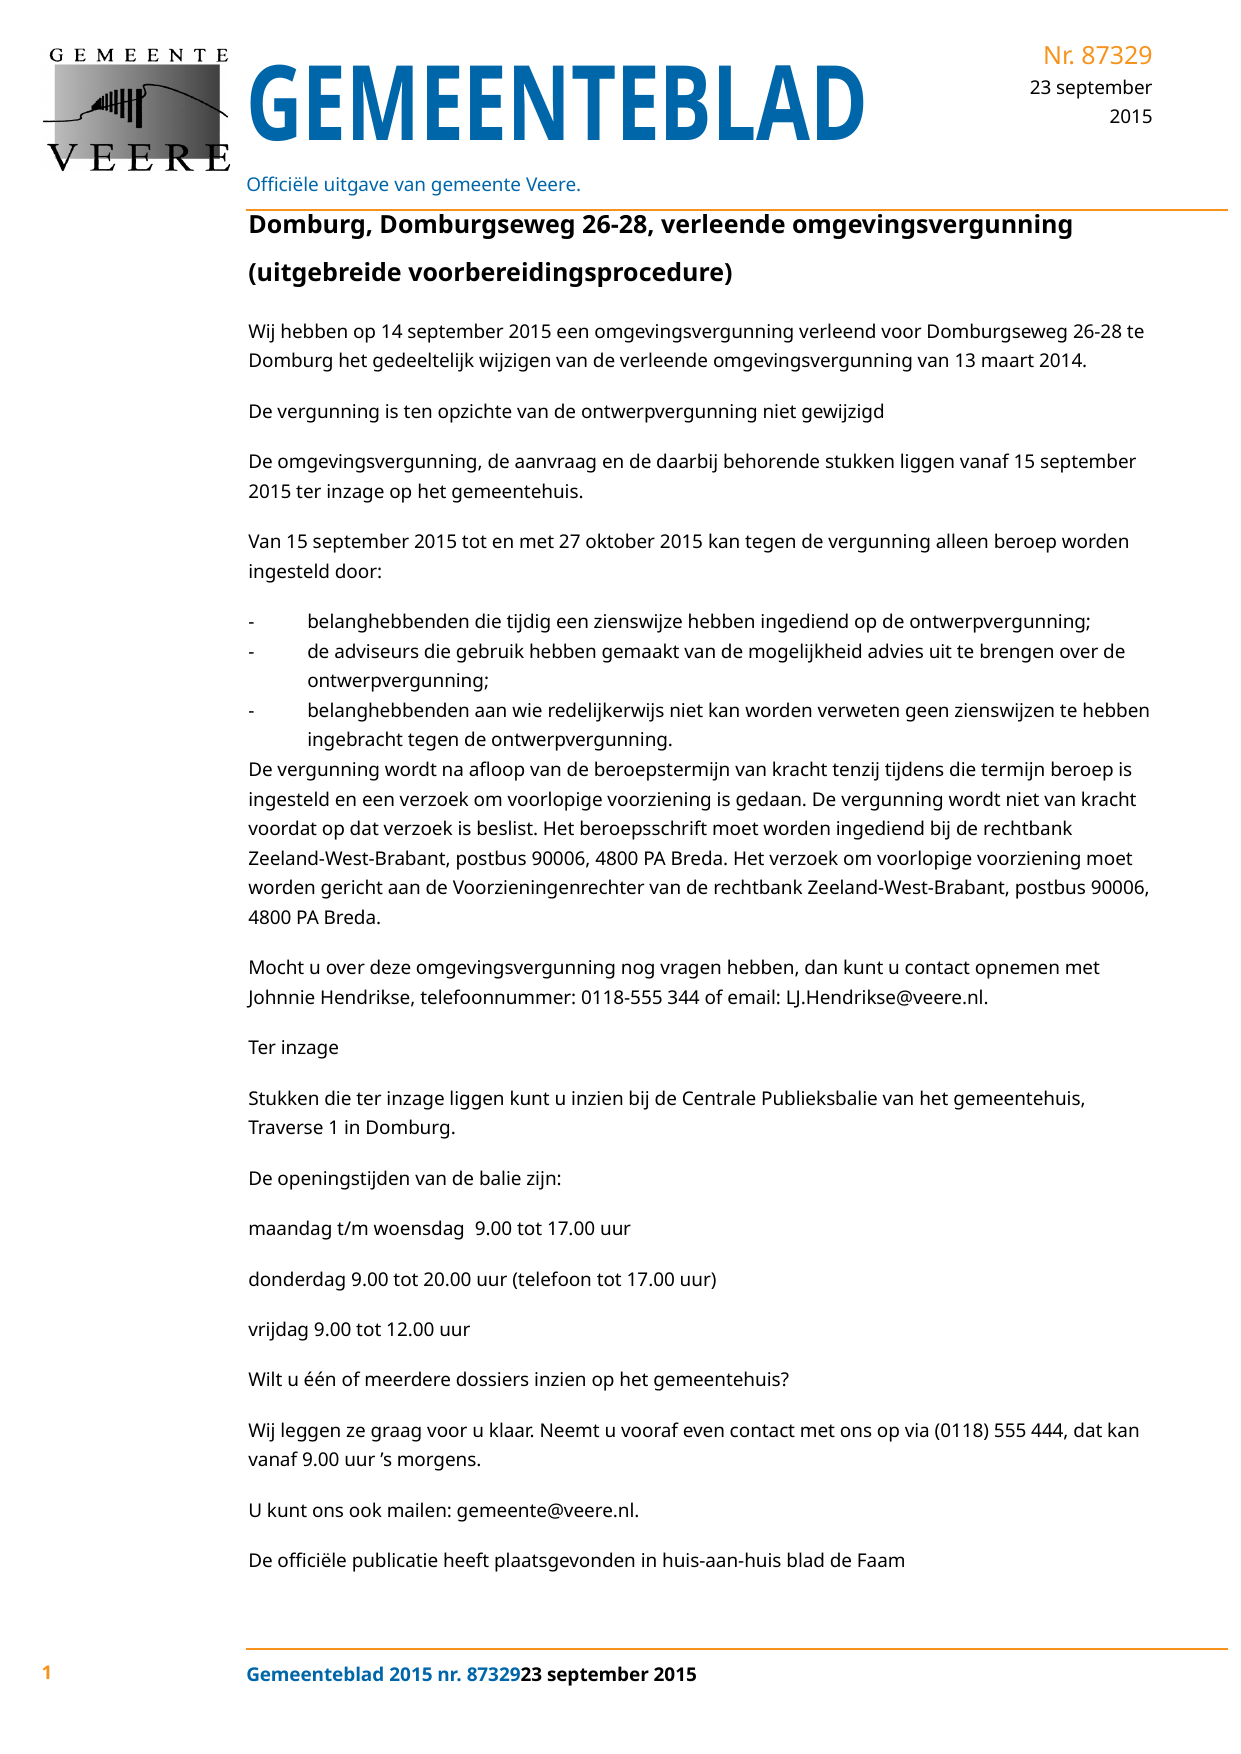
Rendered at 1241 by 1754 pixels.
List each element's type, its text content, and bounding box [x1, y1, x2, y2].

text De omgevingsvergunning, de aanvraag en de daarbij behorende stukken liggen vanaf 15 september 2015 ter inzage op het gemeentehuis. [248, 448, 1152, 504]
text Domburg, Domburgseweg 26-28, verleende omgevingsvergunning (uitgebreide voorbereidingsprocedure) [248, 211, 1152, 288]
text Stukken die ter inzage liggen kunt u inzien bij de Centrale Publieksbalie van het gemeentehuis, Traverse 1 in Domburg. [248, 1085, 1152, 1140]
picture [41, 47, 231, 172]
list de adviseurs die gebruik hebben gemaakt van de mogelijkheid advies uit te brengen over de ontwerpvergunning; [248, 638, 1152, 693]
list belanghebbenden aan wie redelijkerwijs niet kan worden verweten geen zienswijzen te hebben ingebracht tegen de ontwerpvergunning. [248, 697, 1152, 752]
text De vergunning wordt na afloop van de beroepstermijn van kracht tenzij tijdens die termijn beroep is ingesteld en een verzoek om voorlopige voorziening is gedaan. De vergunning wordt niet van kracht voordat op dat verzoek is beslist. Het beroepsschrift moet worden ingediend bij de rechtbank Zeeland-West-Brabant, postbus 90006, 4800 PA Breda. Het verzoek om voorlopige voorziening moet worden gericht aan de Voorzieningenrechter van de rechtbank Zeeland-West-Brabant, postbus 90006, 4800 PA Breda. [248, 756, 1152, 930]
text maandag t/m woensdag 9.00 tot 17.00 uur [248, 1215, 1152, 1241]
text Ter inzage [248, 1034, 1152, 1060]
text Wilt u één of meerdere dossiers inzien op het gemeentehuis? [248, 1367, 1152, 1392]
text U kunt ons ook mailen: gemeente@veere.nl. [248, 1497, 1152, 1523]
text De openingstijden van de balie zijn: [248, 1165, 1152, 1191]
text De vergunning is ten opzichte van de ontwerpvergunning niet gewijzigd [248, 398, 1152, 424]
text Wij leggen ze graag voor u klaar. Neemt u vooraf even contact met ons op via (0118) 555 444, dat kan vanaf 9.00 uur ’s morgens. [248, 1417, 1152, 1472]
text vrijdag 9.00 tot 12.00 uur [248, 1316, 1152, 1342]
text Mocht u over deze omgevingsvergunning nog vragen hebben, dan kunt u contact opnemen met Johnnie Hendrikse, telefoonnummer: 0118-555 344 of email: LJ.Hendrikse@veere.nl. [248, 954, 1152, 1010]
text Van 15 september 2015 tot en met 27 oktober 2015 kan tegen de vergunning alleen beroep worden ingesteld door: [248, 528, 1152, 584]
text donderdag 9.00 tot 20.00 uur (telefoon tot 17.00 uur) [248, 1266, 1152, 1292]
text De officiële publicatie heeft plaatsgevonden in huis-aan-huis blad de Faam [248, 1547, 1152, 1573]
text Wij hebben op 14 september 2015 een omgevingsvergunning verleend voor Domburgseweg 26-28 te Domburg het gedeeltelijk wijzigen van de verleende omgevingsvergunning van 13 maart 2014. [248, 318, 1152, 373]
list belanghebbenden die tijdig een zienswijze hebben ingediend op de ontwerpvergunning; [248, 608, 1152, 634]
